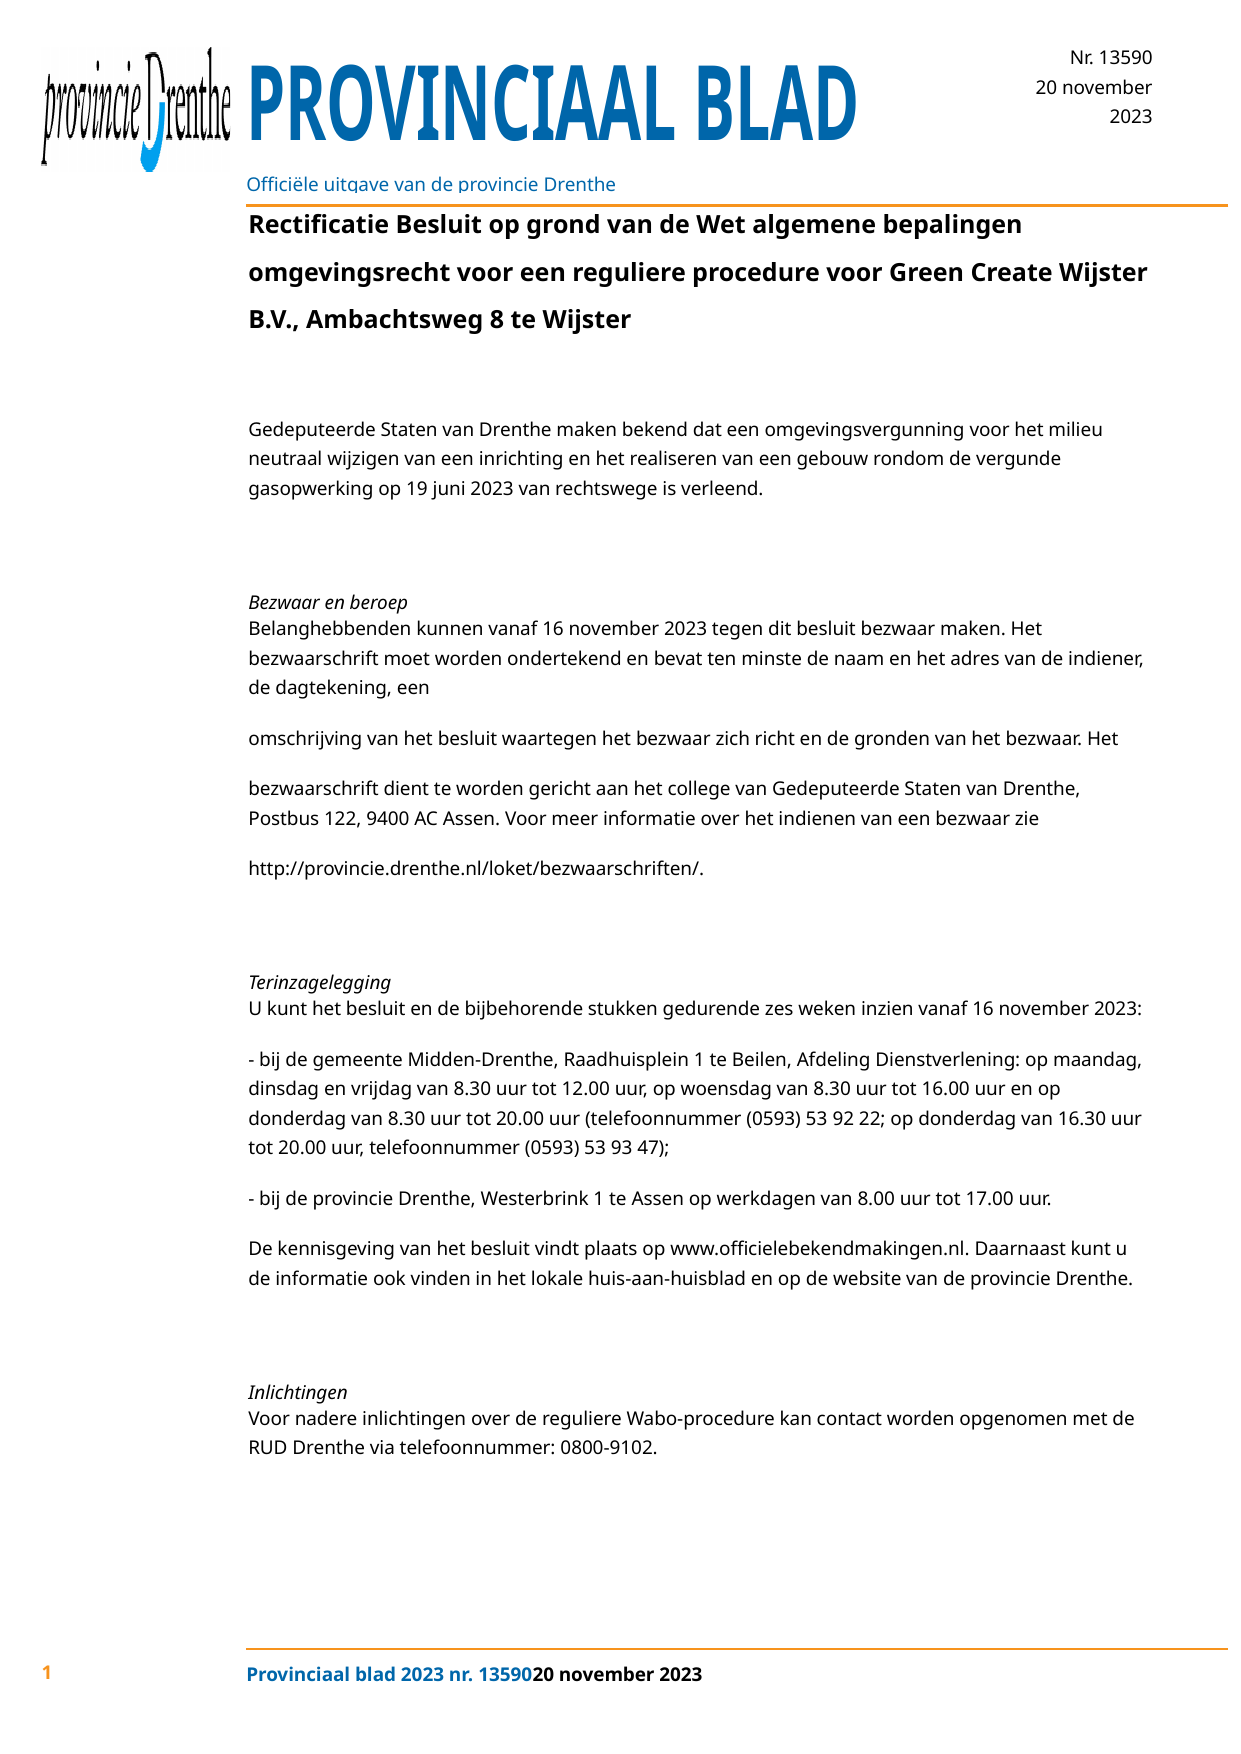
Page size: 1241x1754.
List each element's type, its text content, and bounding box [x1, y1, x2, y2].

text - bij de gemeente Midden-Drenthe, Raadhuisplein 1 te Beilen, Afdeling Dienstverlening: op maandag, dinsdag en vrijdag van 8.30 uur tot 12.00 uur, op woensdag van 8.30 uur tot 16.00 uur en op donderdag van 8.30 uur tot 20.00 uur (telefoonnummer (0593) 53 92 22; op donderdag van 16.30 uur tot 20.00 uur, telefoonnummer (0593) 53 93 47); [248, 1046, 1152, 1160]
text Rectificatie Besluit op grond van de Wet algemene bepalingen omgevingsrecht voor een reguliere procedure voor Green Create Wijster B.V., Ambachtsweg 8 te Wijster [248, 207, 1152, 336]
text http://provincie.drenthe.nl/loket/bezwaarschriften/. [248, 855, 1152, 881]
text Gedeputeerde Staten van Drenthe maken bekend dat een omgevingsvergunning voor het milieu neutraal wijzigen van een inrichting en het realiseren van een gebouw rondom de vergunde gasopwerking op 19 juni 2023 van rechtswege is verleend. [248, 416, 1152, 501]
text omschrijving van het besluit waartegen het bezwaar zich richt en de gronden van het bezwaar. Het [248, 725, 1152, 751]
text Terinzagelegging [248, 969, 1152, 995]
text bezwaarschrift dient te worden gericht aan het college van Gedeputeerde Staten van Drenthe, Postbus 122, 9400 AC Assen. Voor meer informatie over het indienen van een bezwaar zie [248, 775, 1152, 831]
text Voor nadere inlichtingen over de reguliere Wabo-procedure kan contact worden opgenomen met de RUD Drenthe via telefoonnummer: 0800-9102. [248, 1405, 1152, 1460]
text - bij de provincie Drenthe, Westerbrink 1 te Assen op werkdagen van 8.00 uur tot 17.00 uur. [248, 1185, 1152, 1211]
text U kunt het besluit en de bijbehorende stukken gedurende zes weken inzien vanaf 16 november 2023: [248, 995, 1152, 1021]
text Inlichtingen [248, 1379, 1152, 1405]
text Bezwaar en beroep [248, 589, 1152, 615]
text Belanghebbenden kunnen vanaf 16 november 2023 tegen dit besluit bezwaar maken. Het bezwaarschrift moet worden ondertekend en bevat ten minste de naam en het adres van de indiener, de dagtekening, een [248, 615, 1152, 700]
picture [41, 47, 231, 172]
text De kennisgeving van het besluit vindt plaats op www.officielebekendmakingen.nl. Daarnaast kunt u de informatie ook vinden in het lokale huis-aan-huisblad en op de website van de provincie Drenthe. [248, 1235, 1152, 1291]
